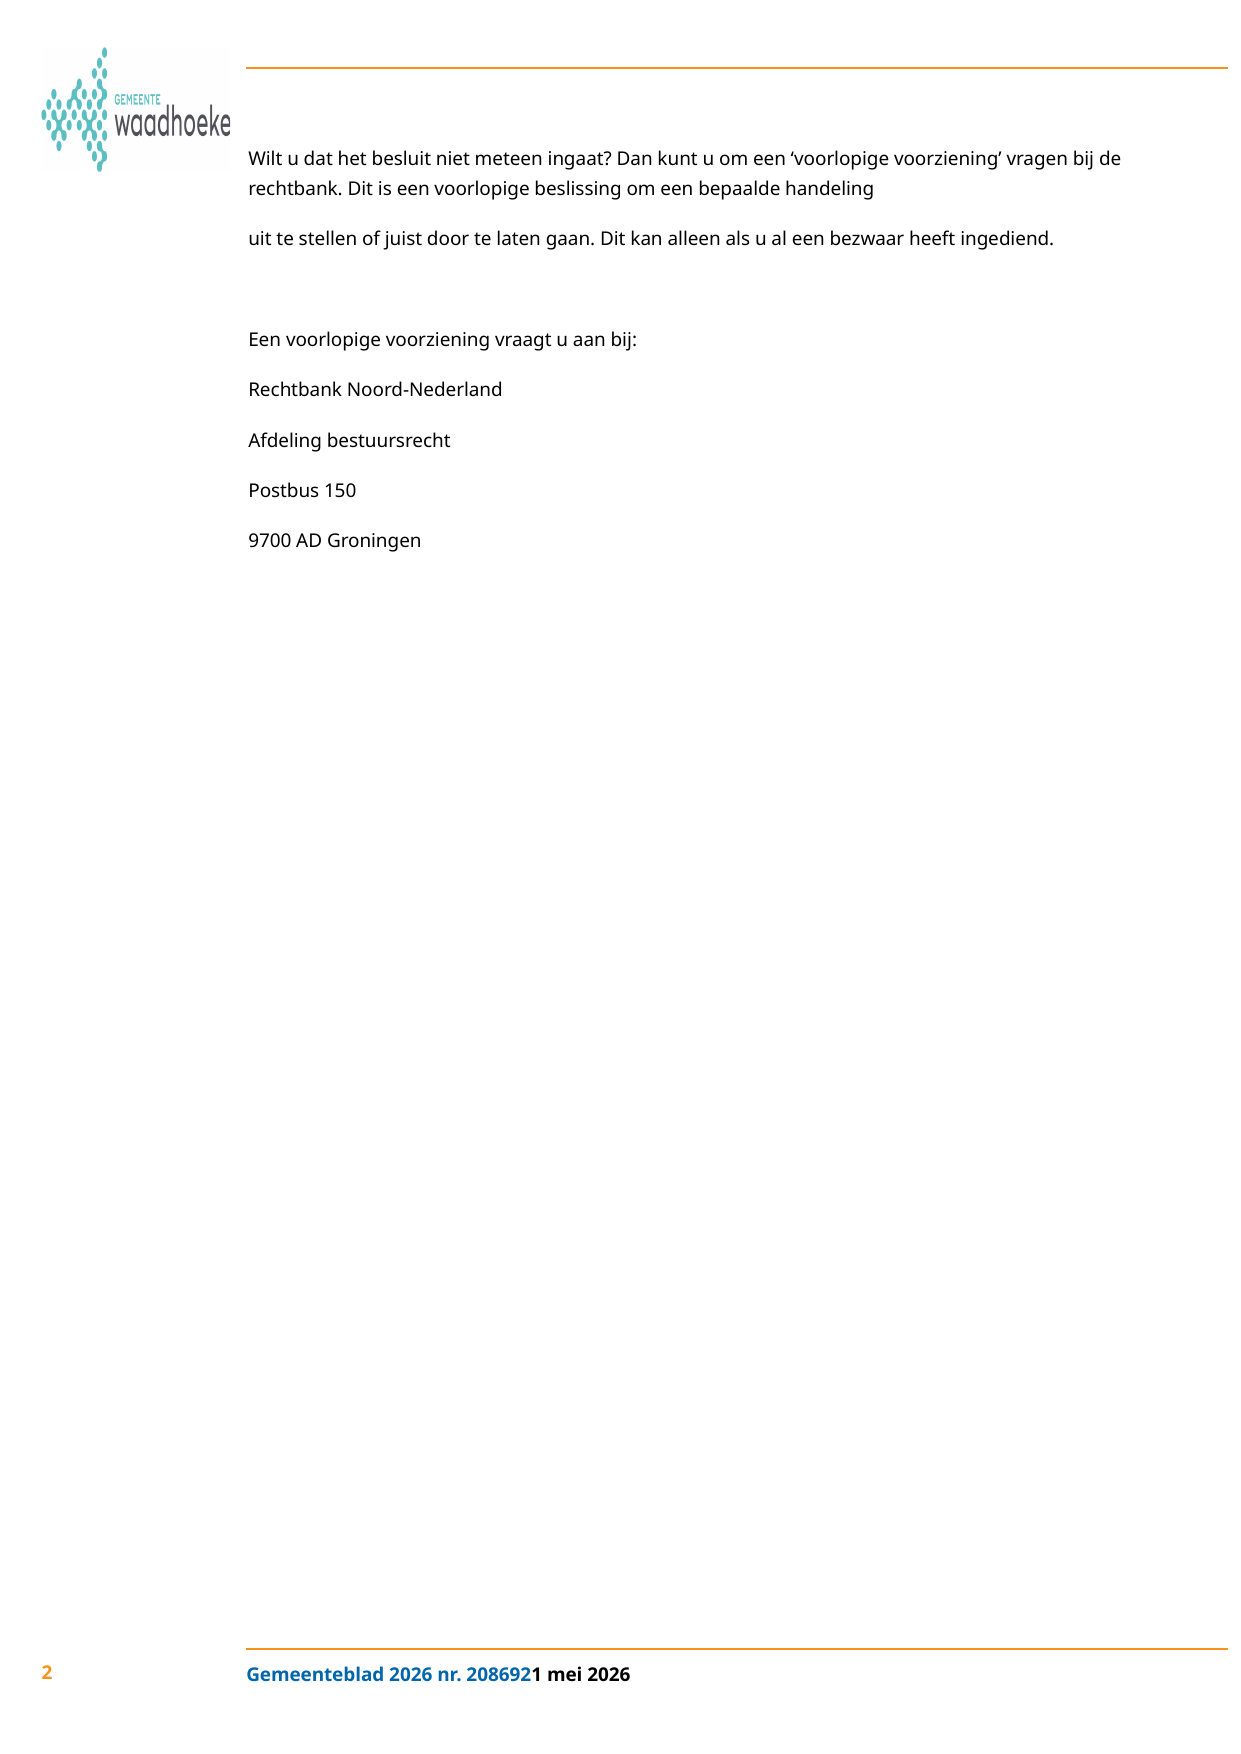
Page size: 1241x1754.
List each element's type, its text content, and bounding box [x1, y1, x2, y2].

text 9700 AD Groningen [248, 528, 1152, 553]
text Postbus 150 [248, 477, 1152, 503]
picture [41, 47, 231, 172]
text Rechtbank Noord-Nederland [248, 376, 1152, 402]
text Een voorlopige voorziening vraagt u aan bij: [248, 326, 1152, 352]
text Wilt u dat het besluit niet meteen ingaat? Dan kunt u om een ‘voorlopige voorziening’ vragen bij de rechtbank. Dit is een voorlopige beslissing om een bepaalde handeling [248, 145, 1152, 201]
text Afdeling bestuursrecht [248, 427, 1152, 453]
text uit te stellen of juist door te laten gaan. Dit kan alleen als u al een bezwaar heeft ingediend. [248, 225, 1152, 251]
